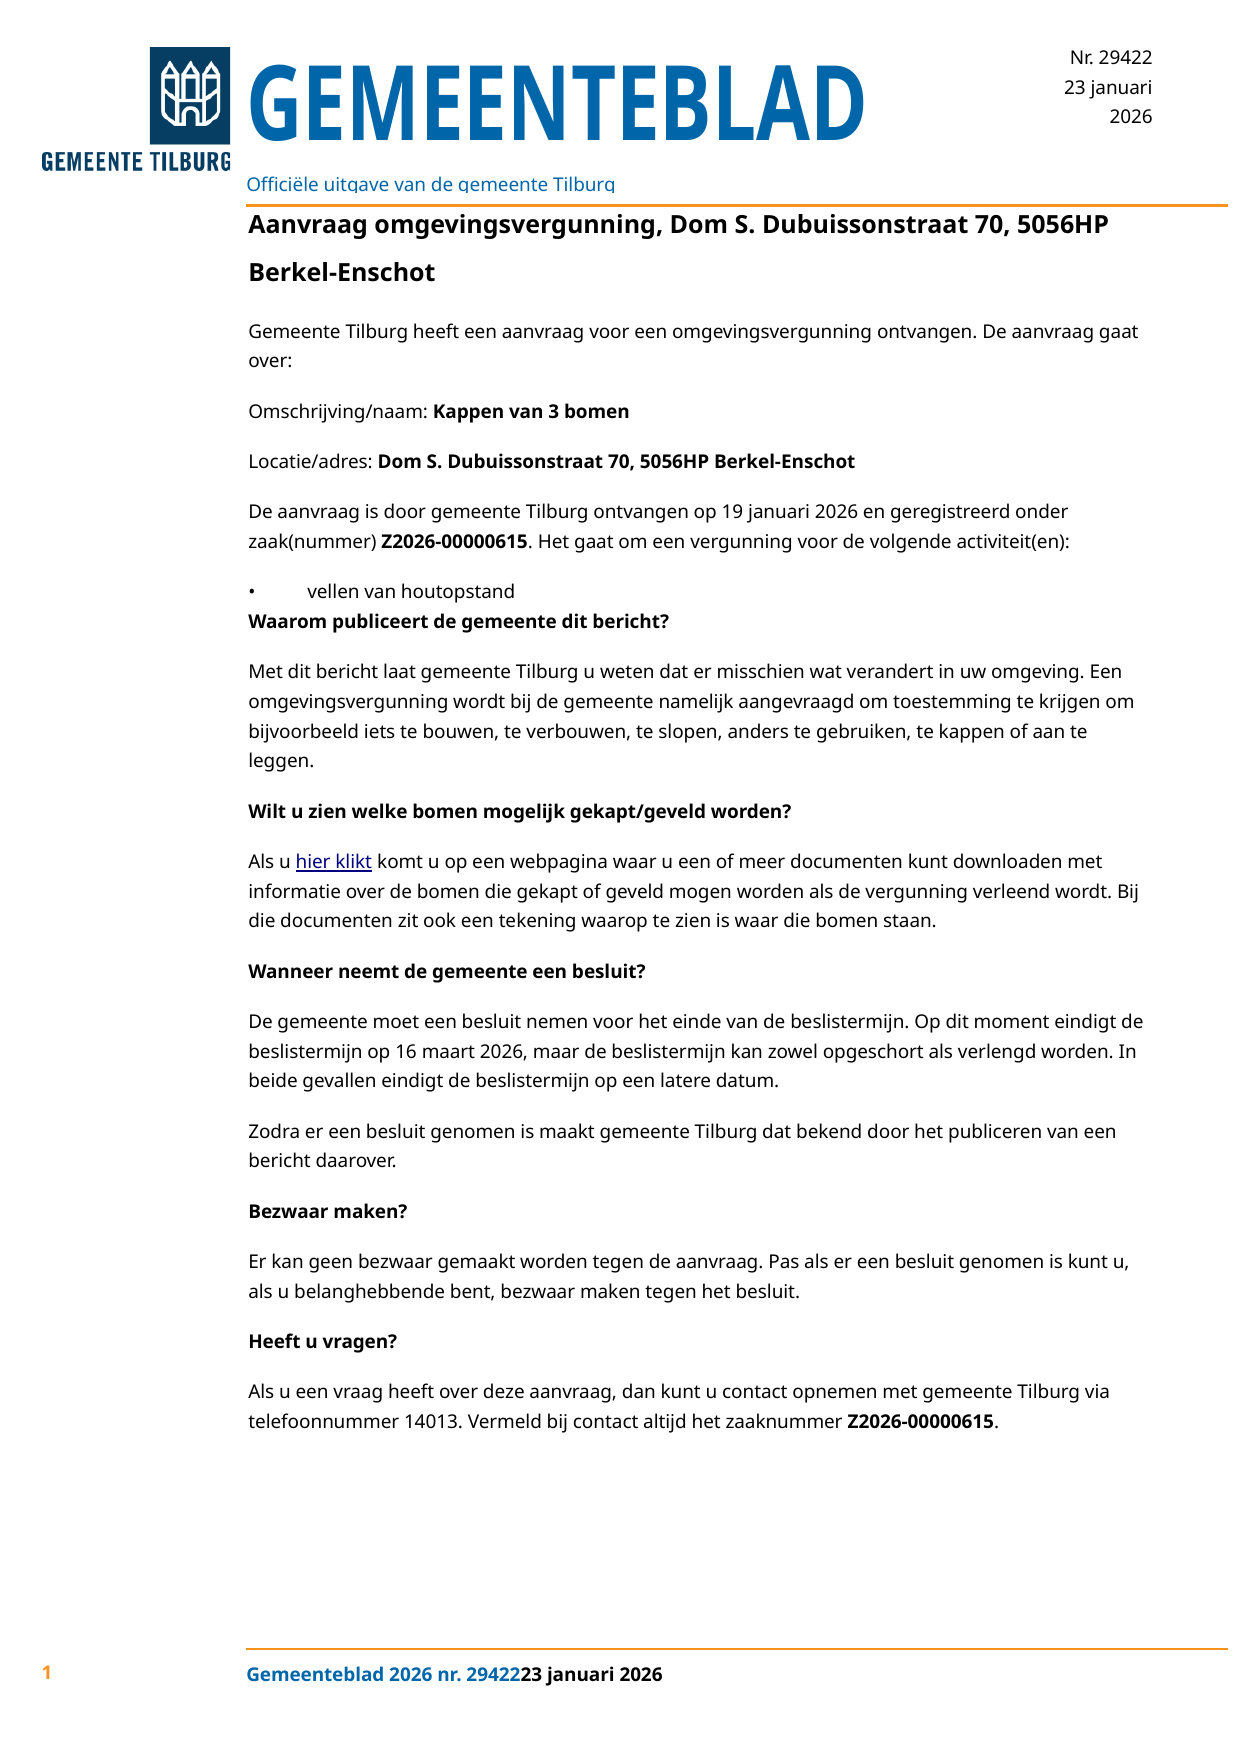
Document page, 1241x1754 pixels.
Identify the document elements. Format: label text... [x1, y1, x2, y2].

text Omschrijving/naam: Kappen van 3 bomen [248, 398, 1152, 424]
text Waarom publiceert de gemeente dit bericht? [248, 608, 1152, 634]
text De aanvraag is door gemeente Tilburg ontvangen op 19 januari 2026 en geregistreerd onder zaak(nummer) Z2026-00000615. Het gaat om een vergunning voor de volgende activiteit(en): [248, 499, 1152, 554]
text Zodra er een besluit genomen is maakt gemeente Tilburg dat bekend door het publiceren van een bericht daarover. [248, 1118, 1152, 1173]
text Als u hier klikt komt u op een webpagina waar u een of meer documenten kunt downloaden met informatie over de bomen die gekapt of geveld mogen worden als de vergunning verleend wordt. Bij die documenten zit ook een tekening waarop te zien is waar die bomen staan. [248, 848, 1152, 933]
text Heeft u vragen? [248, 1328, 1152, 1354]
list vellen van houtopstand [248, 579, 1152, 604]
picture [41, 47, 231, 172]
text Met dit bericht laat gemeente Tilburg u weten dat er misschien wat verandert in uw omgeving. Een omgevingsvergunning wordt bij de gemeente namelijk aangevraagd om toestemming te krijgen om bijvoorbeeld iets te bouwen, te verbouwen, te slopen, anders te gebruiken, te kappen of aan te leggen. [248, 659, 1152, 773]
text Wilt u zien welke bomen mogelijk gekapt/geveld worden? [248, 798, 1152, 824]
text Gemeente Tilburg heeft een aanvraag voor een omgevingsvergunning ontvangen. De aanvraag gaat over: [248, 318, 1152, 373]
text Er kan geen bezwaar gemaakt worden tegen de aanvraag. Pas als er een besluit genomen is kunt u, als u belanghebbende bent, bezwaar maken tegen het besluit. [248, 1248, 1152, 1304]
text Wanneer neemt de gemeente een besluit? [248, 958, 1152, 984]
text Locatie/adres: Dom S. Dubuissonstraat 70, 5056HP Berkel-Enschot [248, 448, 1152, 474]
text Aanvraag omgevingsvergunning, Dom S. Dubuissonstraat 70, 5056HP Berkel-Enschot [248, 207, 1152, 288]
text Als u een vraag heeft over deze aanvraag, dan kunt u contact opnemen met gemeente Tilburg via telefoonnummer 14013. Vermeld bij contact altijd het zaaknummer Z2026-00000615. [248, 1379, 1152, 1434]
text Bezwaar maken? [248, 1198, 1152, 1224]
text De gemeente moet een besluit nemen voor het einde van de beslistermijn. Op dit moment eindigt de beslistermijn op 16 maart 2026, maar de beslistermijn kan zowel opgeschort als verlengd worden. In beide gevallen eindigt de beslistermijn op een latere datum. [248, 1008, 1152, 1093]
